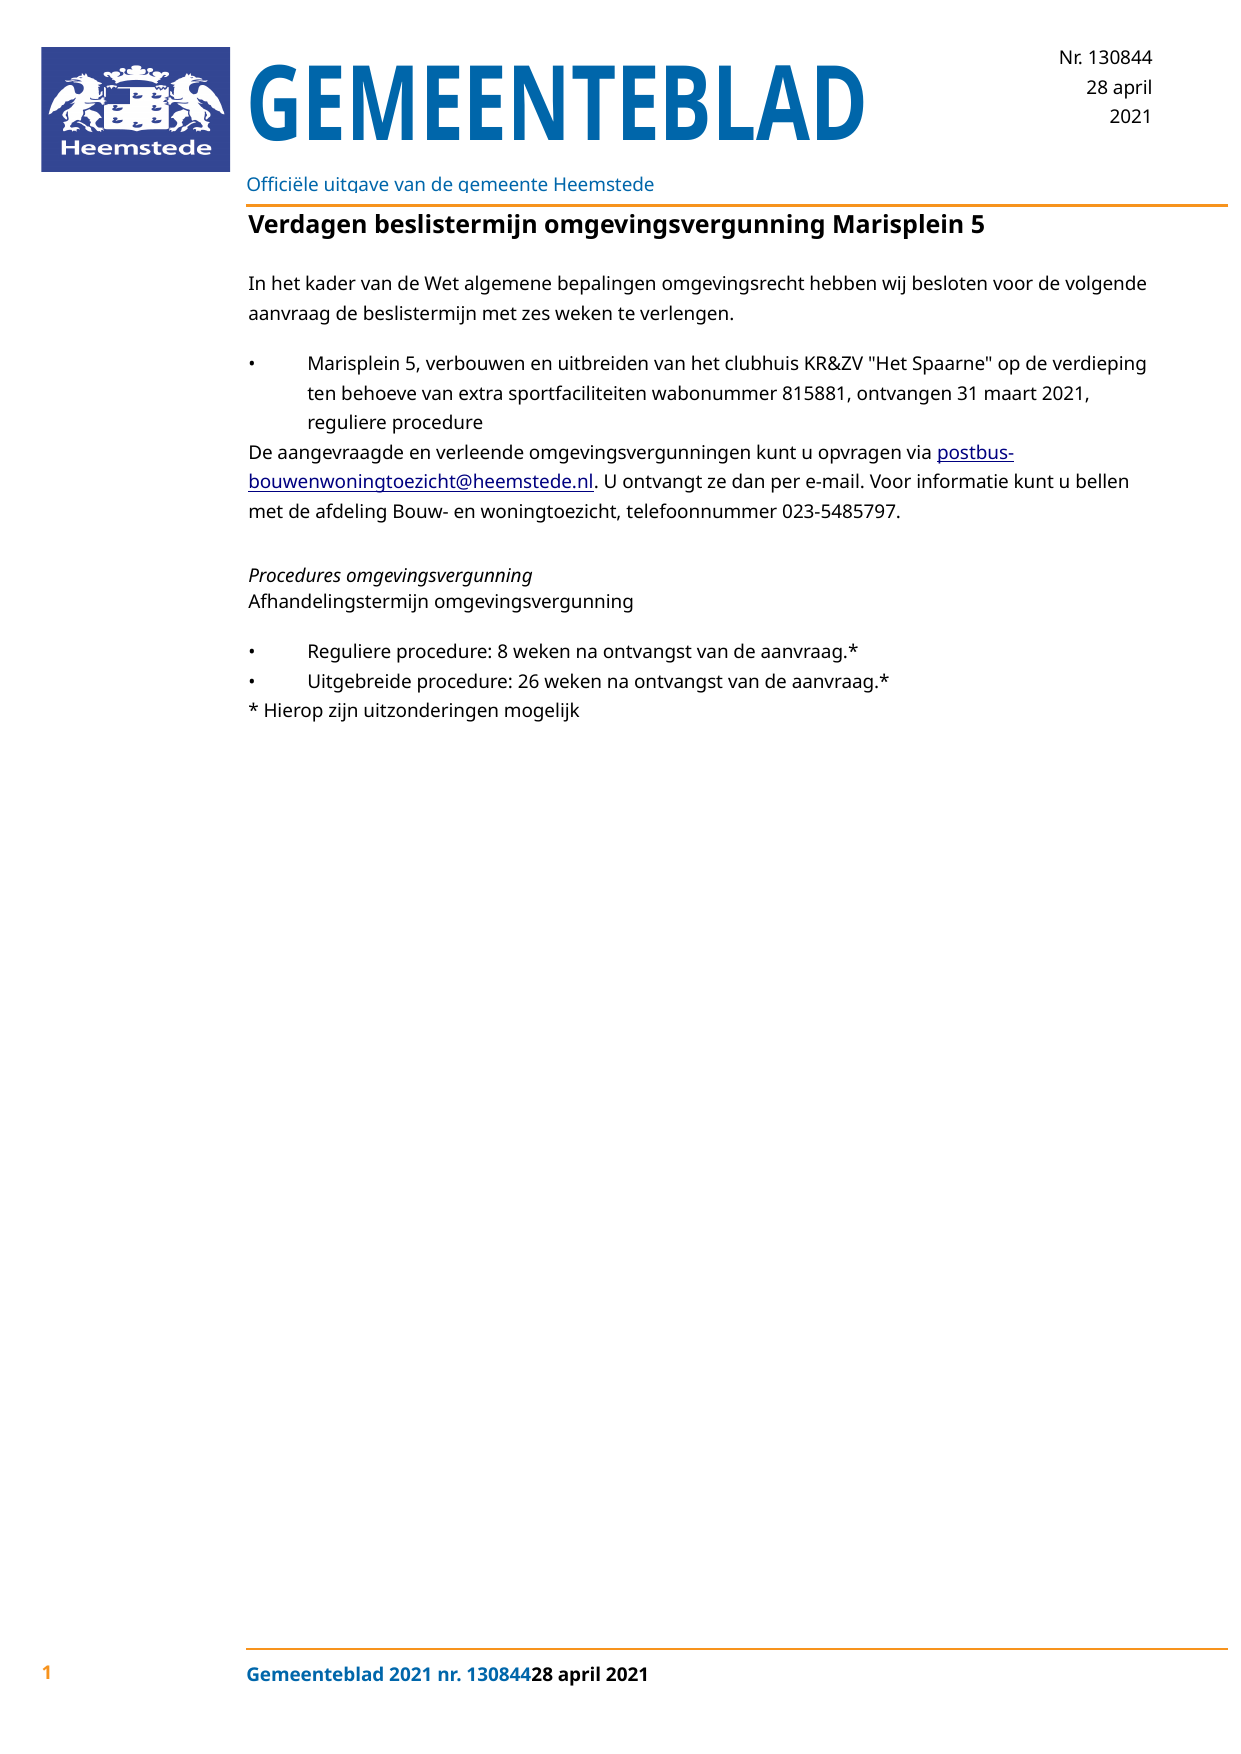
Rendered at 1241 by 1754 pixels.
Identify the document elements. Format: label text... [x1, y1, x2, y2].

text Afhandelingstermijn omgevingsvergunning [248, 588, 1152, 614]
text * Hierop zijn uitzonderingen mogelijk [248, 697, 1152, 723]
text Verdagen beslistermijn omgevingsvergunning Marisplein 5 [248, 207, 1152, 241]
list Uitgebreide procedure: 26 weken na ontvangst van de aanvraag.* [248, 668, 1152, 694]
list Marisplein 5, verbouwen en uitbreiden van het clubhuis KR&ZV "Het Spaarne" op de verdieping ten behoeve van extra sportfaciliteiten wabonummer 815881, ontvangen 31 maart 2021, reguliere procedure [248, 350, 1152, 435]
text Procedures omgevingsvergunning [248, 562, 1152, 588]
list Reguliere procedure: 8 weken na ontvangst van de aanvraag.* [248, 638, 1152, 664]
text De aangevraagde en verleende omgevingsvergunningen kunt u opvragen via postbus-bouwenwoningtoezicht@heemstede.nl. U ontvangt ze dan per e-mail. Voor informatie kunt u bellen met de afdeling Bouw- en woningtoezicht, telefoonnummer 023-5485797. [248, 439, 1152, 524]
picture [41, 47, 231, 172]
text In het kader van de Wet algemene bepalingen omgevingsrecht hebben wij besloten voor de volgende aanvraag de beslistermijn met zes weken te verlengen. [248, 270, 1152, 326]
